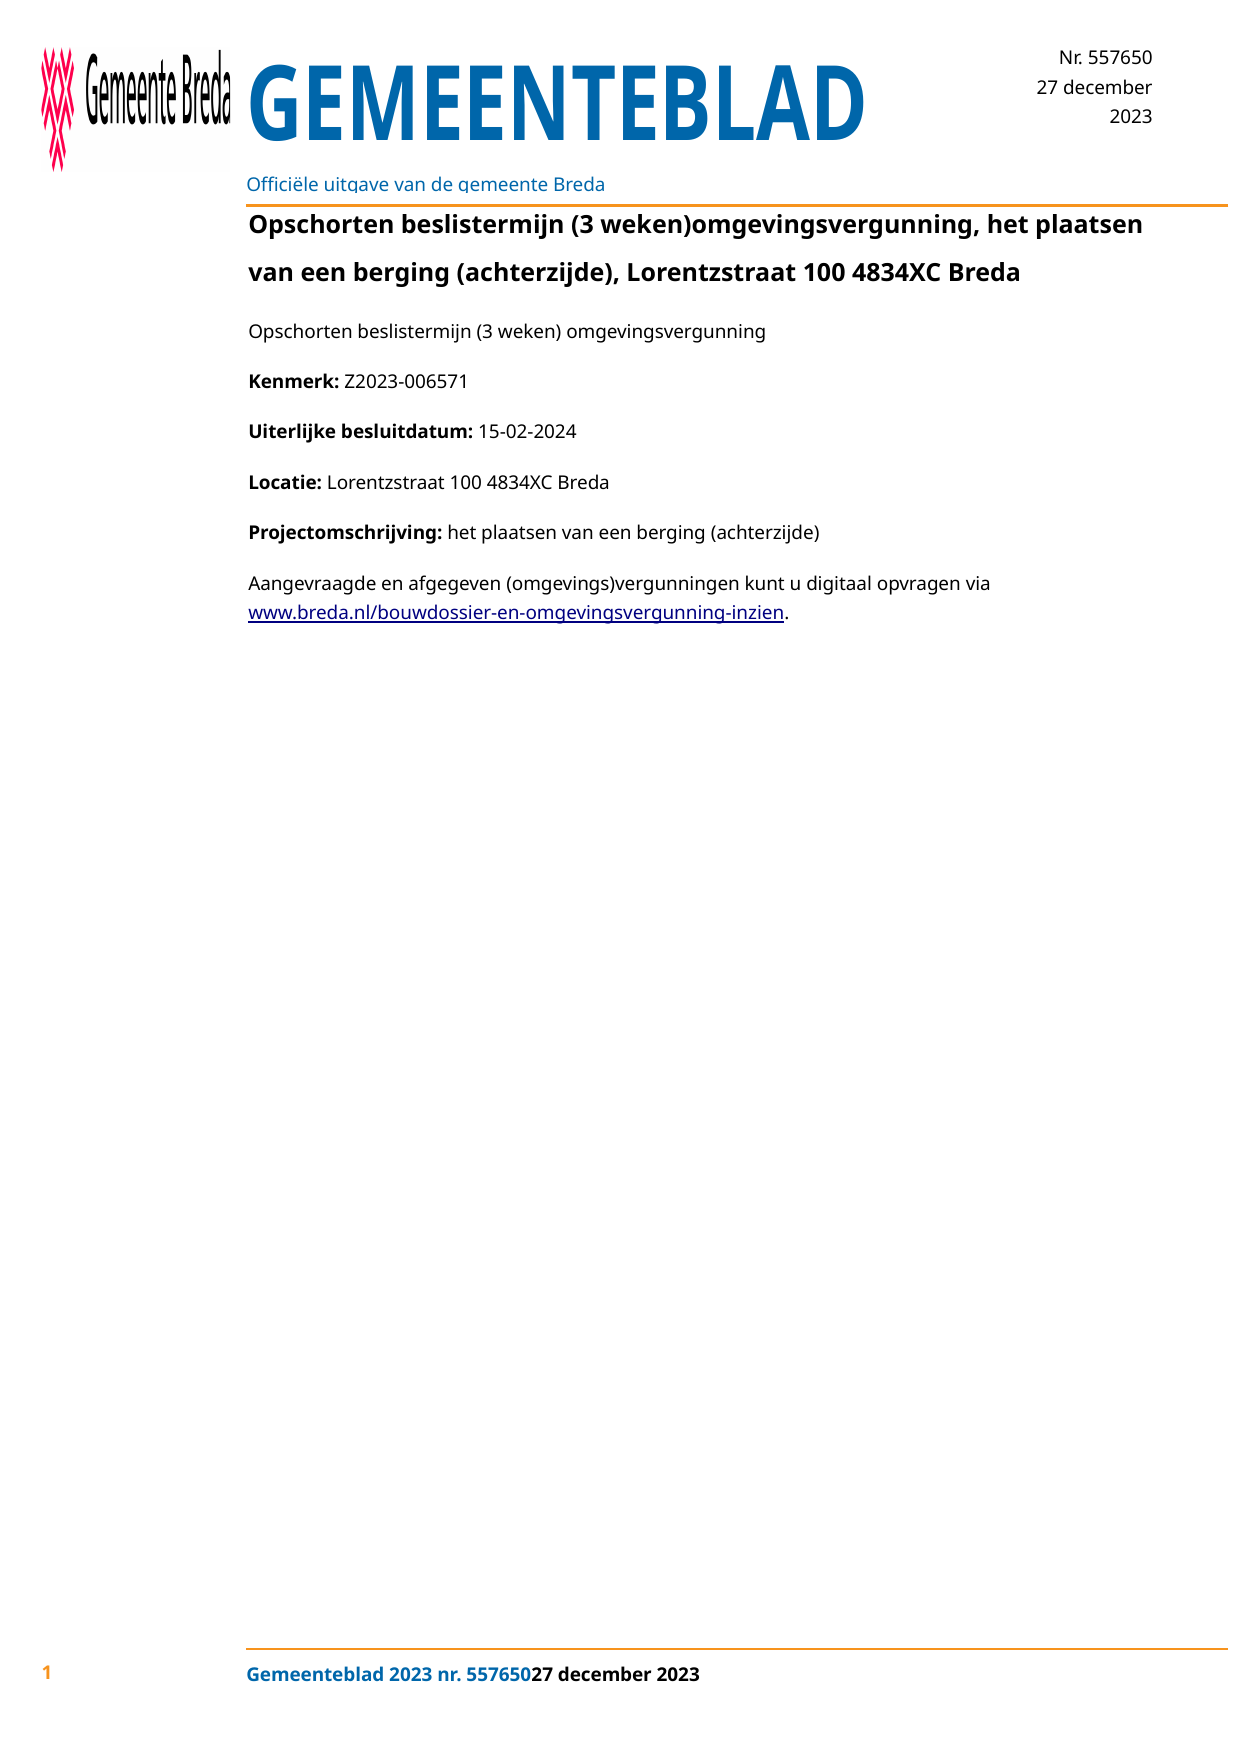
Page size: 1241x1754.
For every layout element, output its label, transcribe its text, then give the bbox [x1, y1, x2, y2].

picture [41, 47, 231, 172]
text Uiterlijke besluitdatum: 15-02-2024 [248, 419, 1152, 444]
text Opschorten beslistermijn (3 weken)omgevingsvergunning, het plaatsen van een berging (achterzijde), Lorentzstraat 100 4834XC Breda [248, 207, 1152, 288]
text Aangevraagde en afgegeven (omgevings)vergunningen kunt u digitaal opvragen via www.breda.nl/bouwdossier-en-omgevingsvergunning-inzien. [248, 570, 1152, 625]
text Kenmerk: Z2023-006571 [248, 368, 1152, 394]
text Locatie: Lorentzstraat 100 4834XC Breda [248, 469, 1152, 495]
text Projectomschrijving: het plaatsen van een berging (achterzijde) [248, 519, 1152, 545]
text Opschorten beslistermijn (3 weken) omgevingsvergunning [248, 318, 1152, 344]
